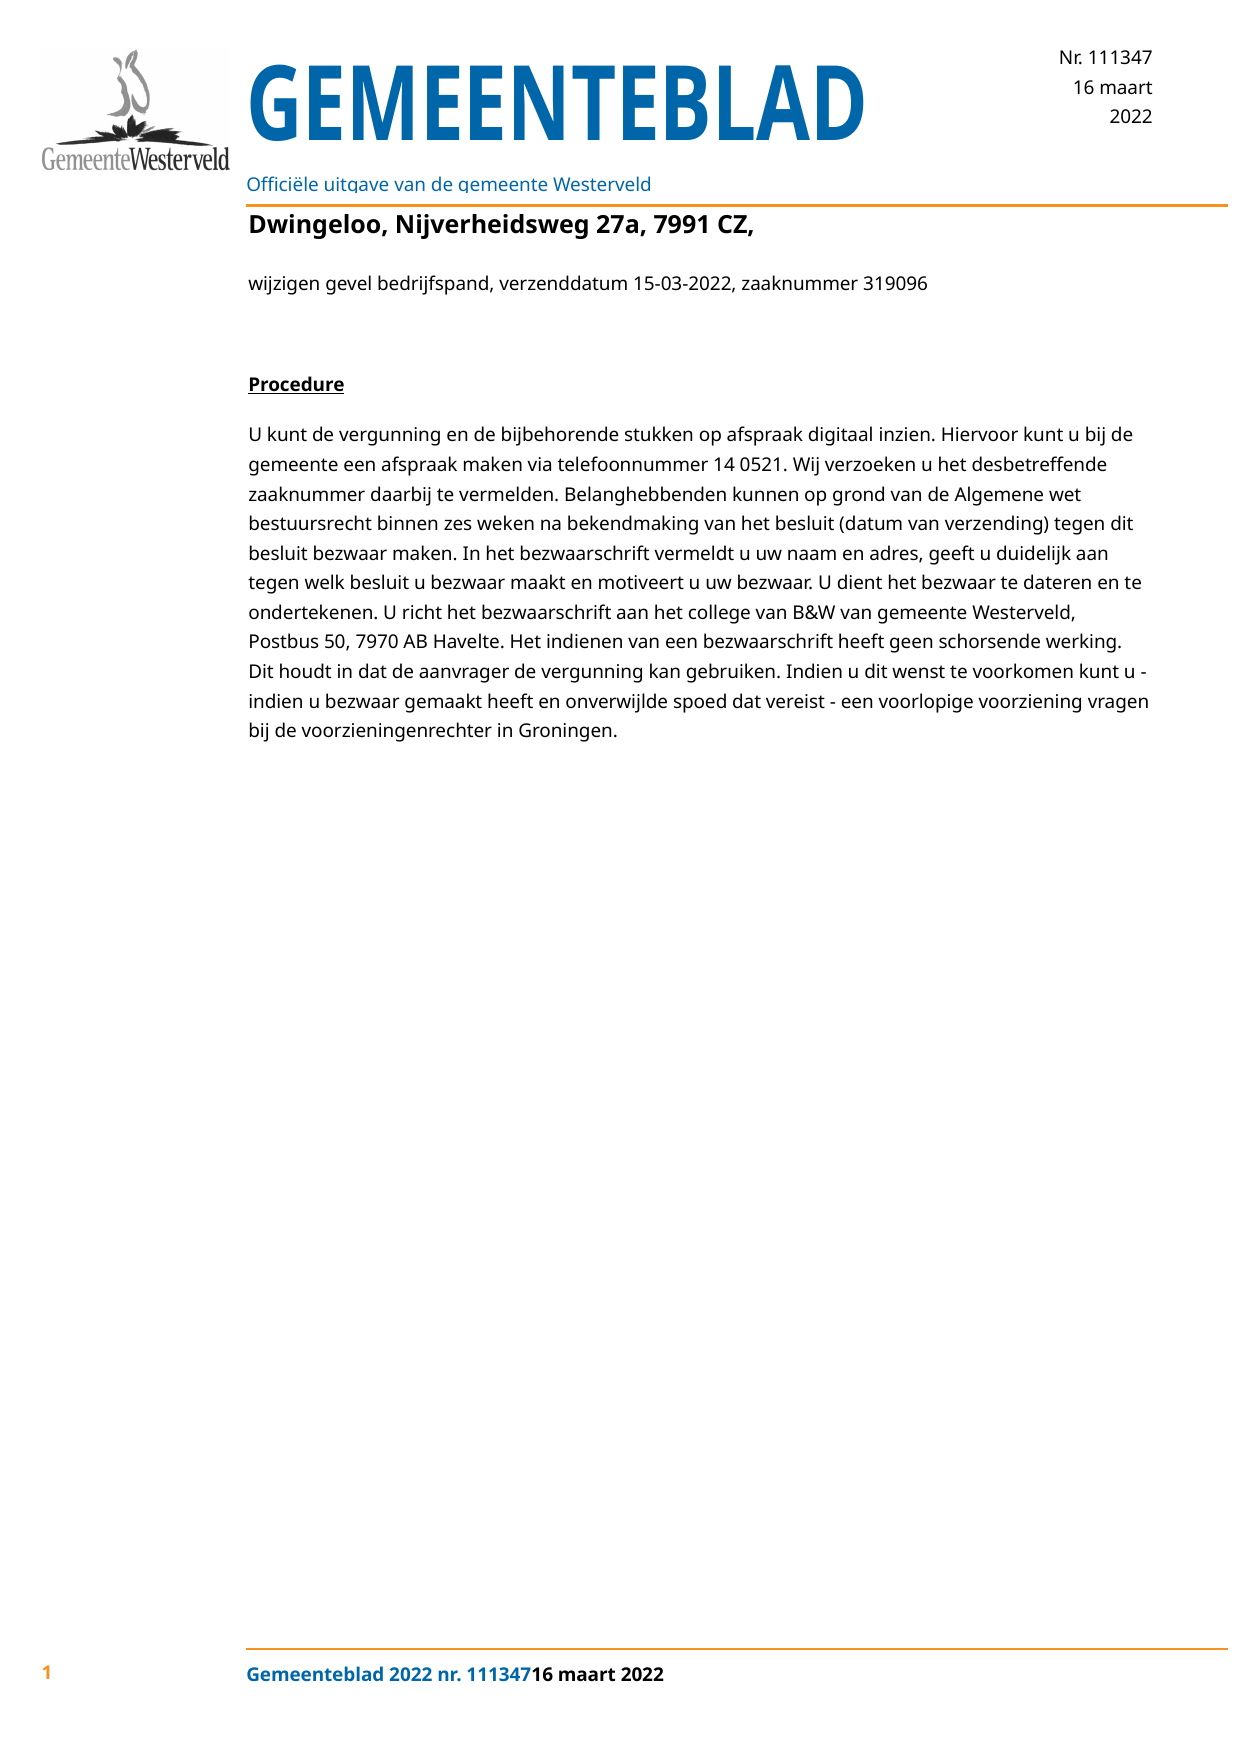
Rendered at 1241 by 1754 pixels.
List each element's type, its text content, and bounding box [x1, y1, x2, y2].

text Procedure [248, 371, 1152, 397]
text Dwingeloo, Nijverheidsweg 27a, 7991 CZ, [248, 207, 1152, 241]
text wijzigen gevel bedrijfspand, verzenddatum 15-03-2022, zaaknummer 319096 [248, 270, 1152, 296]
picture [41, 47, 231, 172]
text U kunt de vergunning en de bijbehorende stukken op afspraak digitaal inzien. Hiervoor kunt u bij de gemeente een afspraak maken via telefoonnummer 14 0521. Wij verzoeken u het desbetreffende zaaknummer daarbij te vermelden. Belanghebbenden kunnen op grond van de Algemene wet bestuursrecht binnen zes weken na bekendmaking van het besluit (datum van verzending) tegen dit besluit bezwaar maken. In het bezwaarschrift vermeldt u uw naam en adres, geeft u duidelijk aan tegen welk besluit u bezwaar maakt en motiveert u uw bezwaar. U dient het bezwaar te dateren en te ondertekenen. U richt het bezwaarschrift aan het college van B&W van gemeente Westerveld, Postbus 50, 7970 AB Havelte. Het indienen van een bezwaarschrift heeft geen schorsende werking. Dit houdt in dat de aanvrager de vergunning kan gebruiken. Indien u dit wenst te voorkomen kunt u - indien u bezwaar gemaakt heeft en onverwijlde spoed dat vereist - een voorlopige voorziening vragen bij de voorzieningenrechter in Groningen. [248, 422, 1152, 743]
